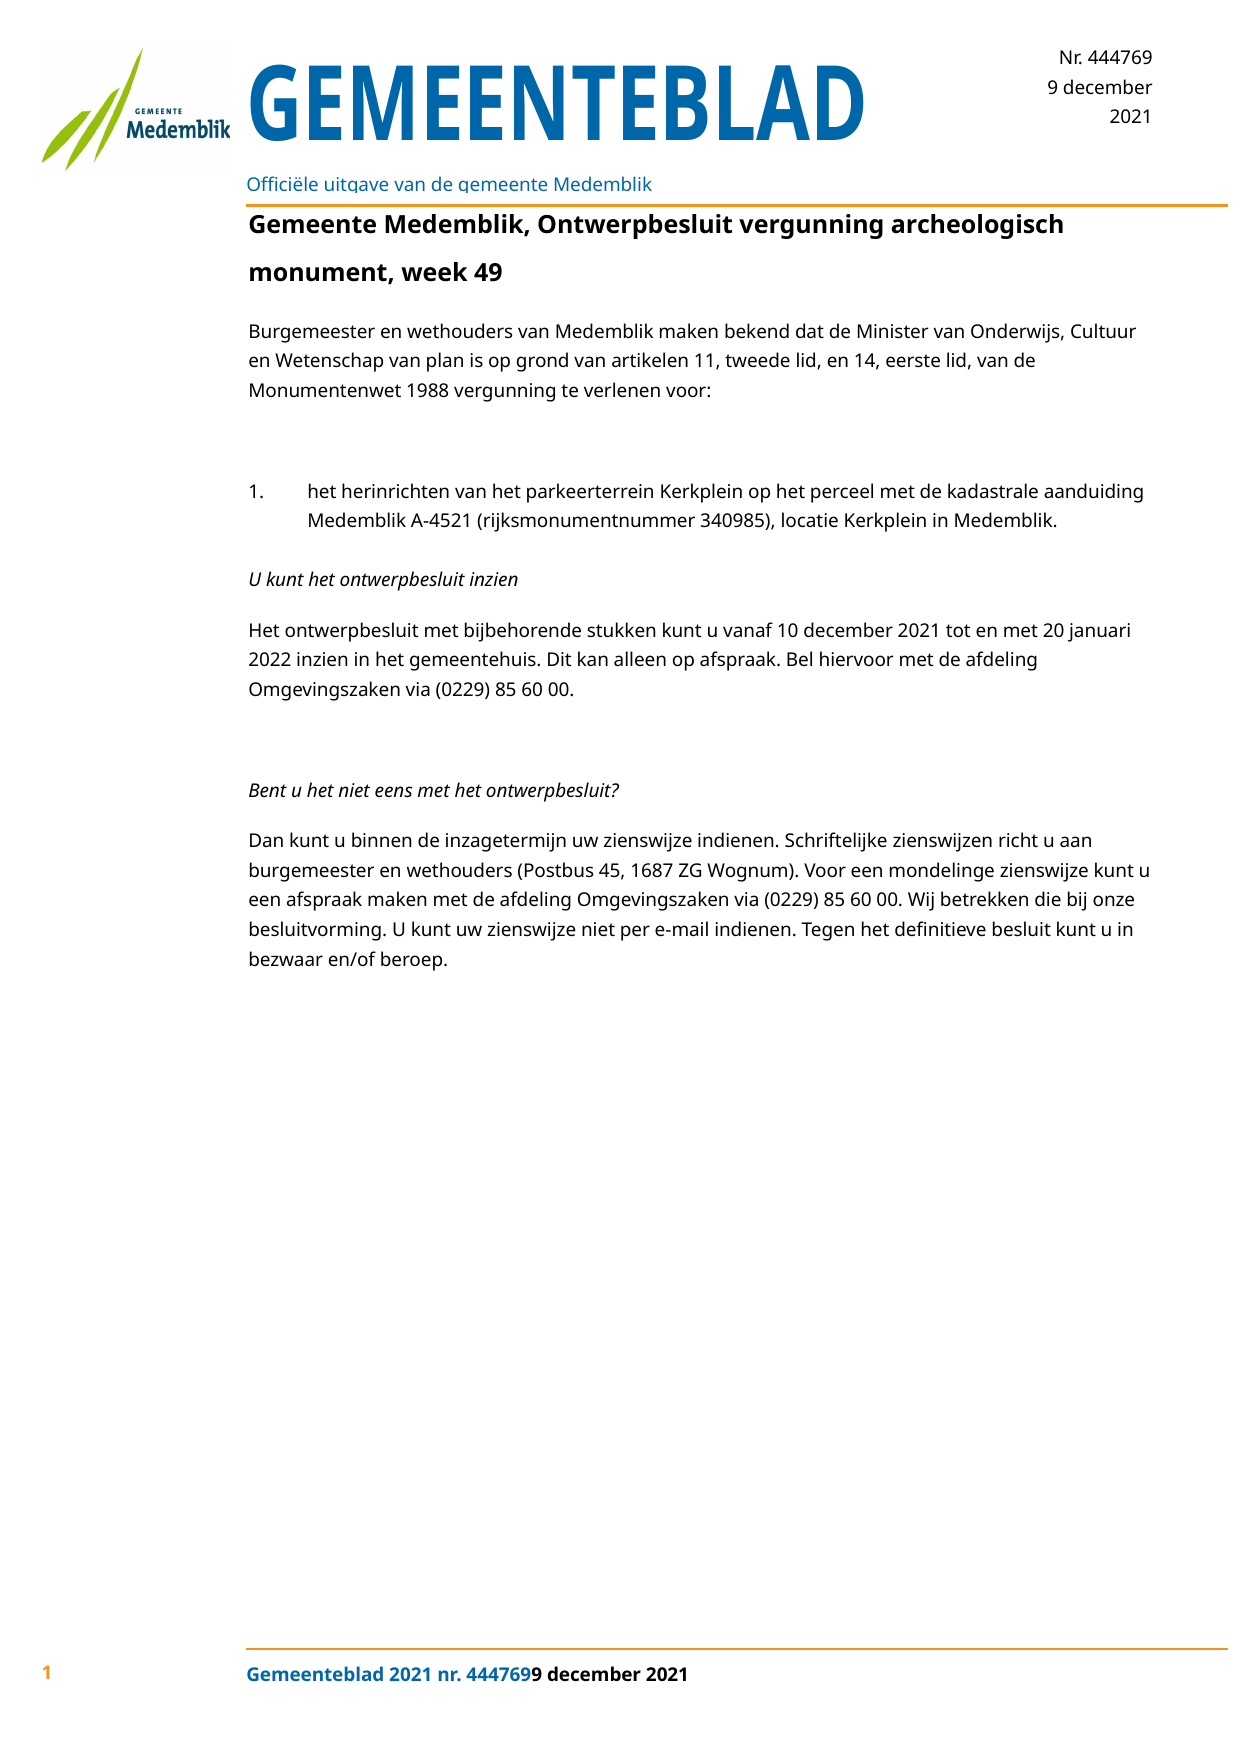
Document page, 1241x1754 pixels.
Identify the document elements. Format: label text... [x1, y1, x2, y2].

text Burgemeester en wethouders van Medemblik maken bekend dat de Minister van Onderwijs, Cultuur en Wetenschap van plan is op grond van artikelen 11, tweede lid, en 14, eerste lid, van de Monumentenwet 1988 vergunning te verlenen voor: [248, 318, 1152, 403]
text Gemeente Medemblik, Ontwerpbesluit vergunning archeologisch monument, week 49 [248, 207, 1152, 288]
text U kunt het ontwerpbesluit inzien [248, 567, 1152, 592]
picture [41, 47, 231, 172]
text Bent u het niet eens met het ontwerpbesluit? [248, 777, 1152, 803]
list het herinrichten van het parkeerterrein Kerkplein op het perceel met de kadastrale aanduiding Medemblik A-4521 (rijksmonumentnummer 340985), locatie Kerkplein in Medemblik. [248, 478, 1152, 533]
text Het ontwerpbesluit met bijbehorende stukken kunt u vanaf 10 december 2021 tot en met 20 januari 2022 inzien in het gemeentehuis. Dit kan alleen op afspraak. Bel hiervoor met de afdeling Omgevingszaken via (0229) 85 60 00. [248, 617, 1152, 702]
text Dan kunt u binnen de inzagetermijn uw zienswijze indienen. Schriftelijke zienswijzen richt u aan burgemeester en wethouders (Postbus 45, 1687 ZG Wognum). Voor een mondelinge zienswijze kunt u een afspraak maken met de afdeling Omgevingszaken via (0229) 85 60 00. Wij betrekken die bij onze besluitvorming. U kunt uw zienswijze niet per e-mail indienen. Tegen het definitieve besluit kunt u in bezwaar en/of beroep. [248, 827, 1152, 972]
